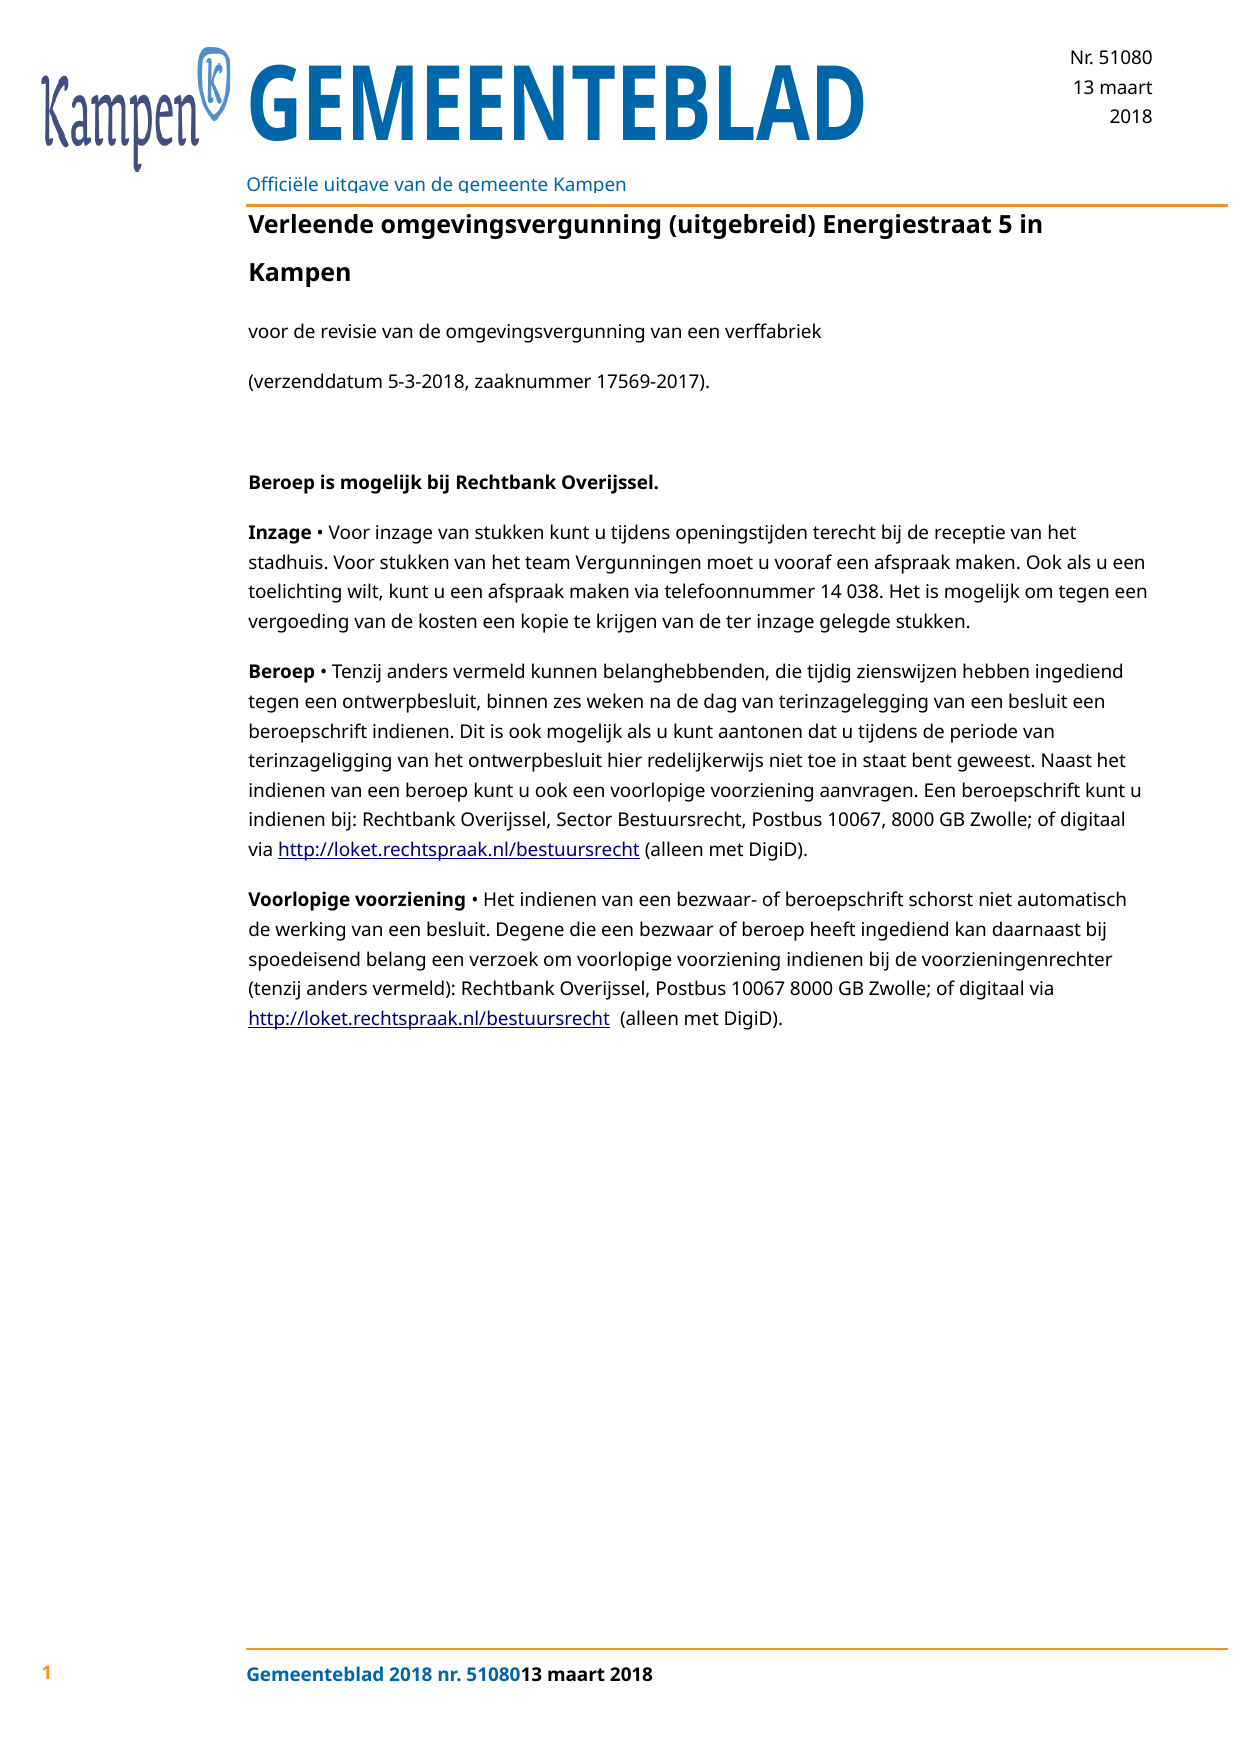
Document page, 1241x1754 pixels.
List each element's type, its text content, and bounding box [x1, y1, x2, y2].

text Inzage • Voor inzage van stukken kunt u tijdens openingstijden terecht bij de receptie van het stadhuis. Voor stukken van het team Vergunningen moet u vooraf een afspraak maken. Ook als u een toelichting wilt, kunt u een afspraak maken via telefoonnummer 14 038. Het is mogelijk om tegen een vergoeding van de kosten een kopie te krijgen van de ter inzage gelegde stukken. [248, 519, 1152, 634]
picture [41, 47, 231, 172]
text Voorlopige voorziening • Het indienen van een bezwaar- of beroepschrift schorst niet automatisch de werking van een besluit. Degene die een bezwaar of beroep heeft ingediend kan daarnaast bij spoedeisend belang een verzoek om voorlopige voorziening indienen bij de voorzieningenrechter (tenzij anders vermeld): Rechtbank Overijssel, Postbus 10067 8000 GB Zwolle; of digitaal via http://loket.rechtspraak.nl/bestuursrecht (alleen met DigiD). [248, 887, 1152, 1031]
text Beroep is mogelijk bij Rechtbank Overijssel. [248, 469, 1152, 495]
text (verzenddatum 5-3-2018, zaaknummer 17569-2017). [248, 368, 1152, 394]
text Verleende omgevingsvergunning (uitgebreid) Energiestraat 5 in Kampen [248, 207, 1152, 288]
text voor de revisie van de omgevingsvergunning van een verffabriek [248, 318, 1152, 344]
text Beroep • Tenzij anders vermeld kunnen belanghebbenden, die tijdig zienswijzen hebben ingediend tegen een ontwerpbesluit, binnen zes weken na de dag van terinzagelegging van een besluit een beroepschrift indienen. Dit is ook mogelijk als u kunt aantonen dat u tijdens de periode van terinzageligging van het ontwerpbesluit hier redelijkerwijs niet toe in staat bent geweest. Naast het indienen van een beroep kunt u ook een voorlopige voorziening aanvragen. Een beroepschrift kunt u indienen bij: Rechtbank Overijssel, Sector Bestuursrecht, Postbus 10067, 8000 GB Zwolle; of digitaal via http://loket.rechtspraak.nl/bestuursrecht (alleen met DigiD). [248, 659, 1152, 862]
